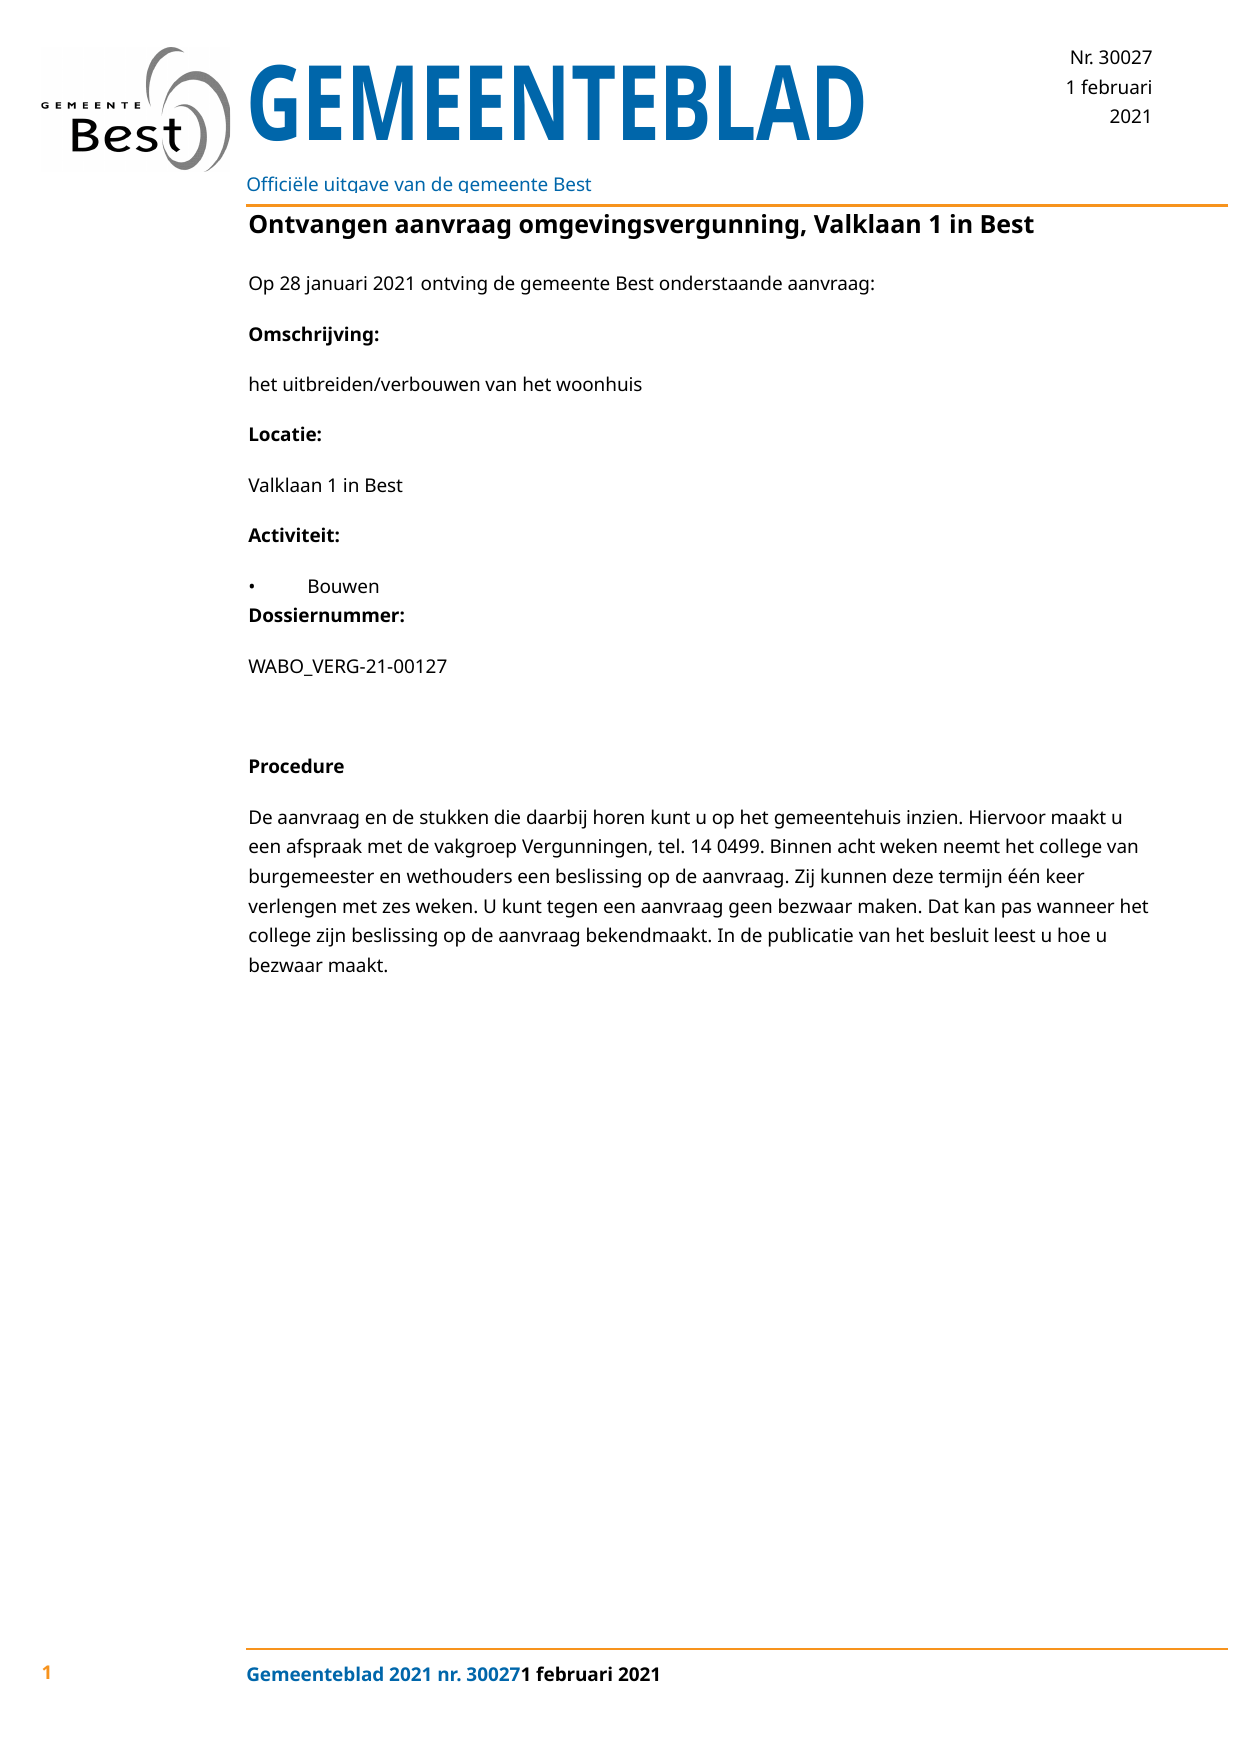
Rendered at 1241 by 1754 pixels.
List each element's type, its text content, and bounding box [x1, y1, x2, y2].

text Valklaan 1 in Best [248, 472, 1152, 498]
text Dossiernummer: [248, 602, 1152, 628]
picture [41, 47, 231, 172]
text Ontvangen aanvraag omgevingsvergunning, Valklaan 1 in Best [248, 207, 1152, 241]
text De aanvraag en de stukken die daarbij horen kunt u op het gemeentehuis inzien. Hiervoor maakt u een afspraak met de vakgroep Vergunningen, tel. 14 0499. Binnen acht weken neemt het college van burgemeester en wethouders een beslissing op de aanvraag. Zij kunnen deze termijn één keer verlengen met zes weken. U kunt tegen een aanvraag geen bezwaar maken. Dat kan pas wanneer het college zijn beslissing op de aanvraag bekendmaakt. In de publicatie van het besluit leest u hoe u bezwaar maakt. [248, 804, 1152, 978]
text Omschrijving: [248, 321, 1152, 346]
text Procedure [248, 754, 1152, 779]
text Activiteit: [248, 522, 1152, 548]
list Bouwen [248, 573, 1152, 598]
text WABO_VERG-21-00127 [248, 653, 1152, 678]
text het uitbreiden/verbouwen van het woonhuis [248, 371, 1152, 397]
text Op 28 januari 2021 ontving de gemeente Best onderstaande aanvraag: [248, 270, 1152, 296]
text Locatie: [248, 422, 1152, 447]
